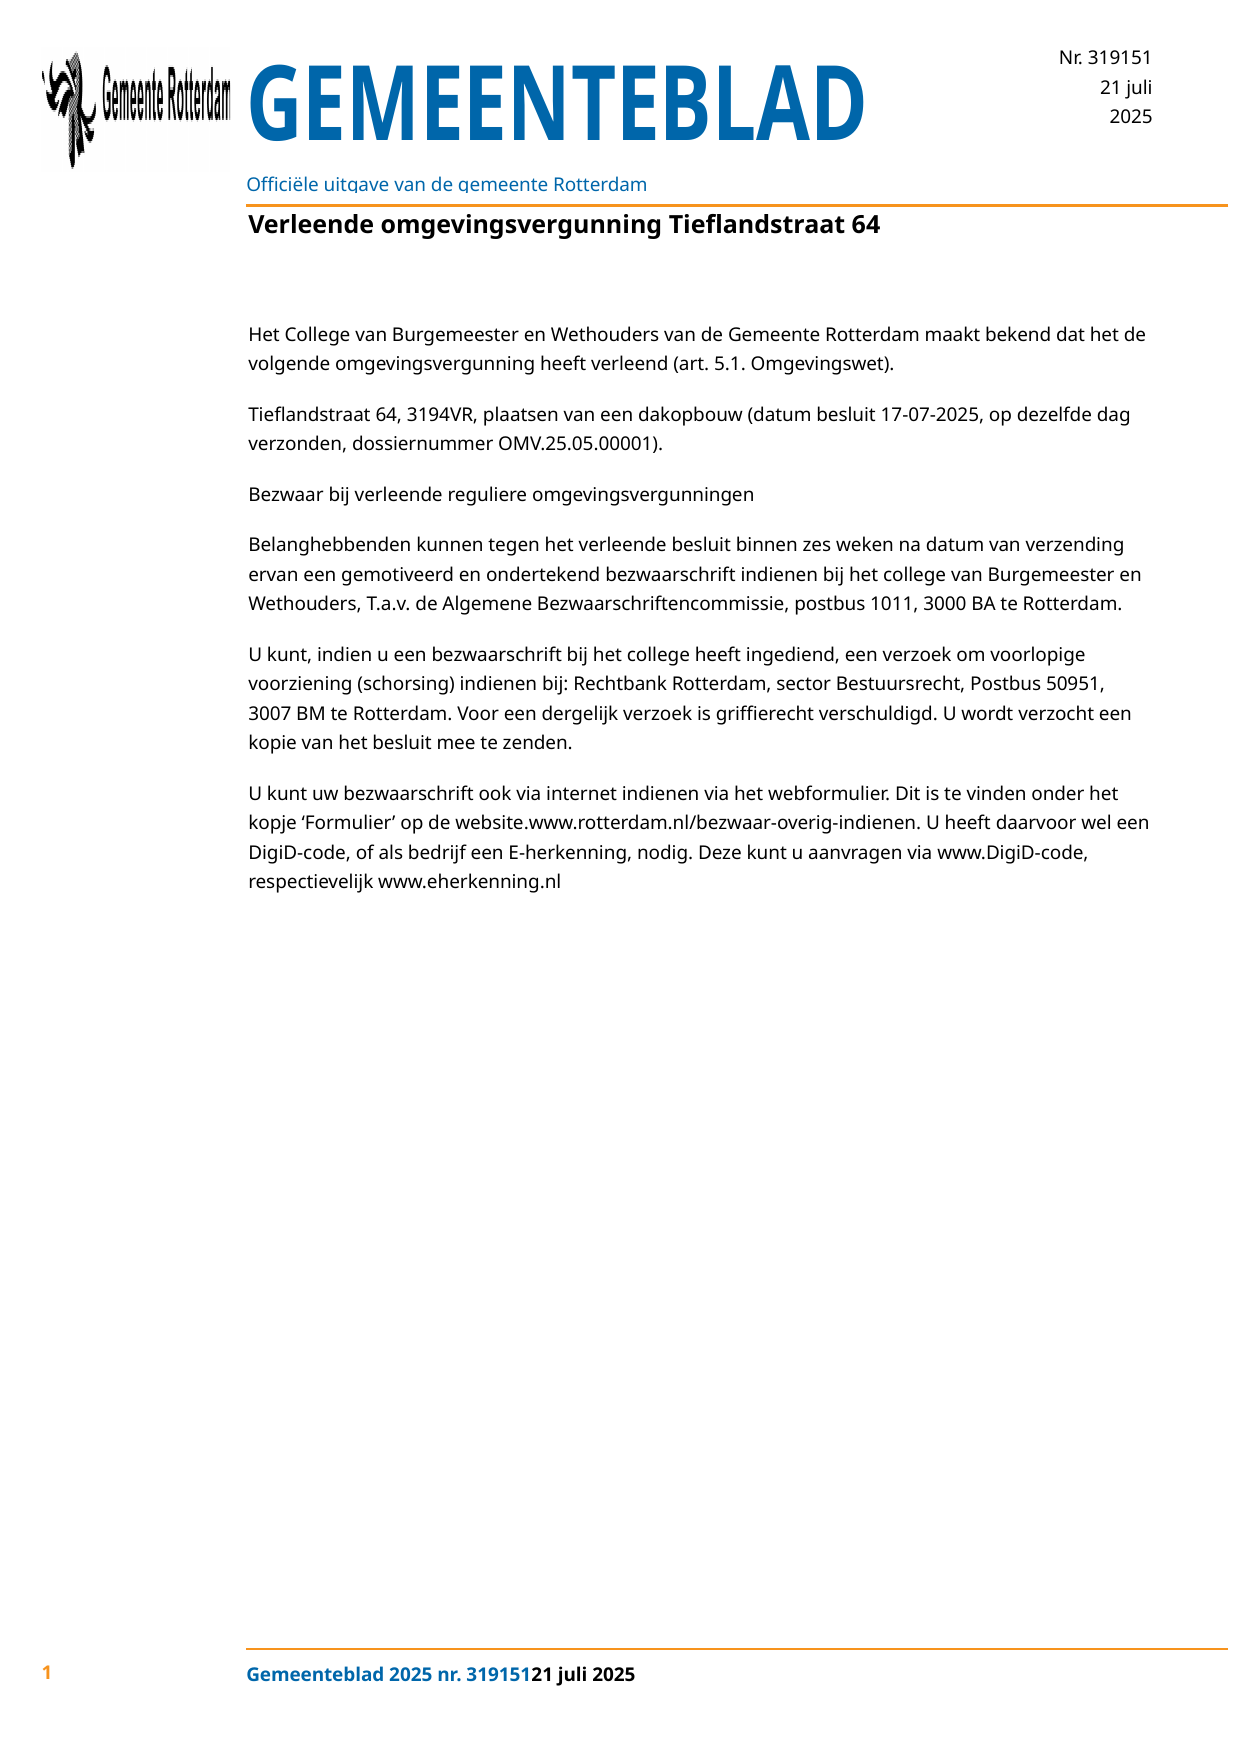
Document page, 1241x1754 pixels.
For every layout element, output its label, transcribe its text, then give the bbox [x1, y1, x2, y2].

picture [41, 47, 231, 172]
text U kunt uw bezwaarschrift ook via internet indienen via het webformulier. Dit is te vinden onder het kopje ‘Formulier’ op de website.www.rotterdam.nl/bezwaar-overig-indienen. U heeft daarvoor wel een DigiD-code, of als bedrijf een E-herkenning, nodig. Deze kunt u aanvragen via www.DigiD-code, respectievelijk www.eherkenning.nl [248, 780, 1152, 894]
text Het College van Burgemeester en Wethouders van de Gemeente Rotterdam maakt bekend dat het de volgende omgevingsvergunning heeft verleend (art. 5.1. Omgevingswet). [248, 321, 1152, 376]
text Bezwaar bij verleende reguliere omgevingsvergunningen [248, 481, 1152, 506]
text Belanghebbenden kunnen tegen het verleende besluit binnen zes weken na datum van verzending ervan een gemotiveerd en ondertekend bezwaarschrift indienen bij het college van Burgemeester en Wethouders, T.a.v. de Algemene Bezwaarschriftencommissie, postbus 1011, 3000 BA te Rotterdam. [248, 531, 1152, 616]
text U kunt, indien u een bezwaarschrift bij het college heeft ingediend, een verzoek om voorlopige voorziening (schorsing) indienen bij: Rechtbank Rotterdam, sector Bestuursrecht, Postbus 50951, 3007 BM te Rotterdam. Voor een dergelijk verzoek is griffierecht verschuldigd. U wordt verzocht een kopie van het besluit mee te zenden. [248, 641, 1152, 755]
text Tieflandstraat 64, 3194VR, plaatsen van een dakopbouw (datum besluit 17-07-2025, op dezelfde dag verzonden, dossiernummer OMV.25.05.00001). [248, 401, 1152, 456]
text Verleende omgevingsvergunning Tieflandstraat 64 [248, 207, 1152, 241]
